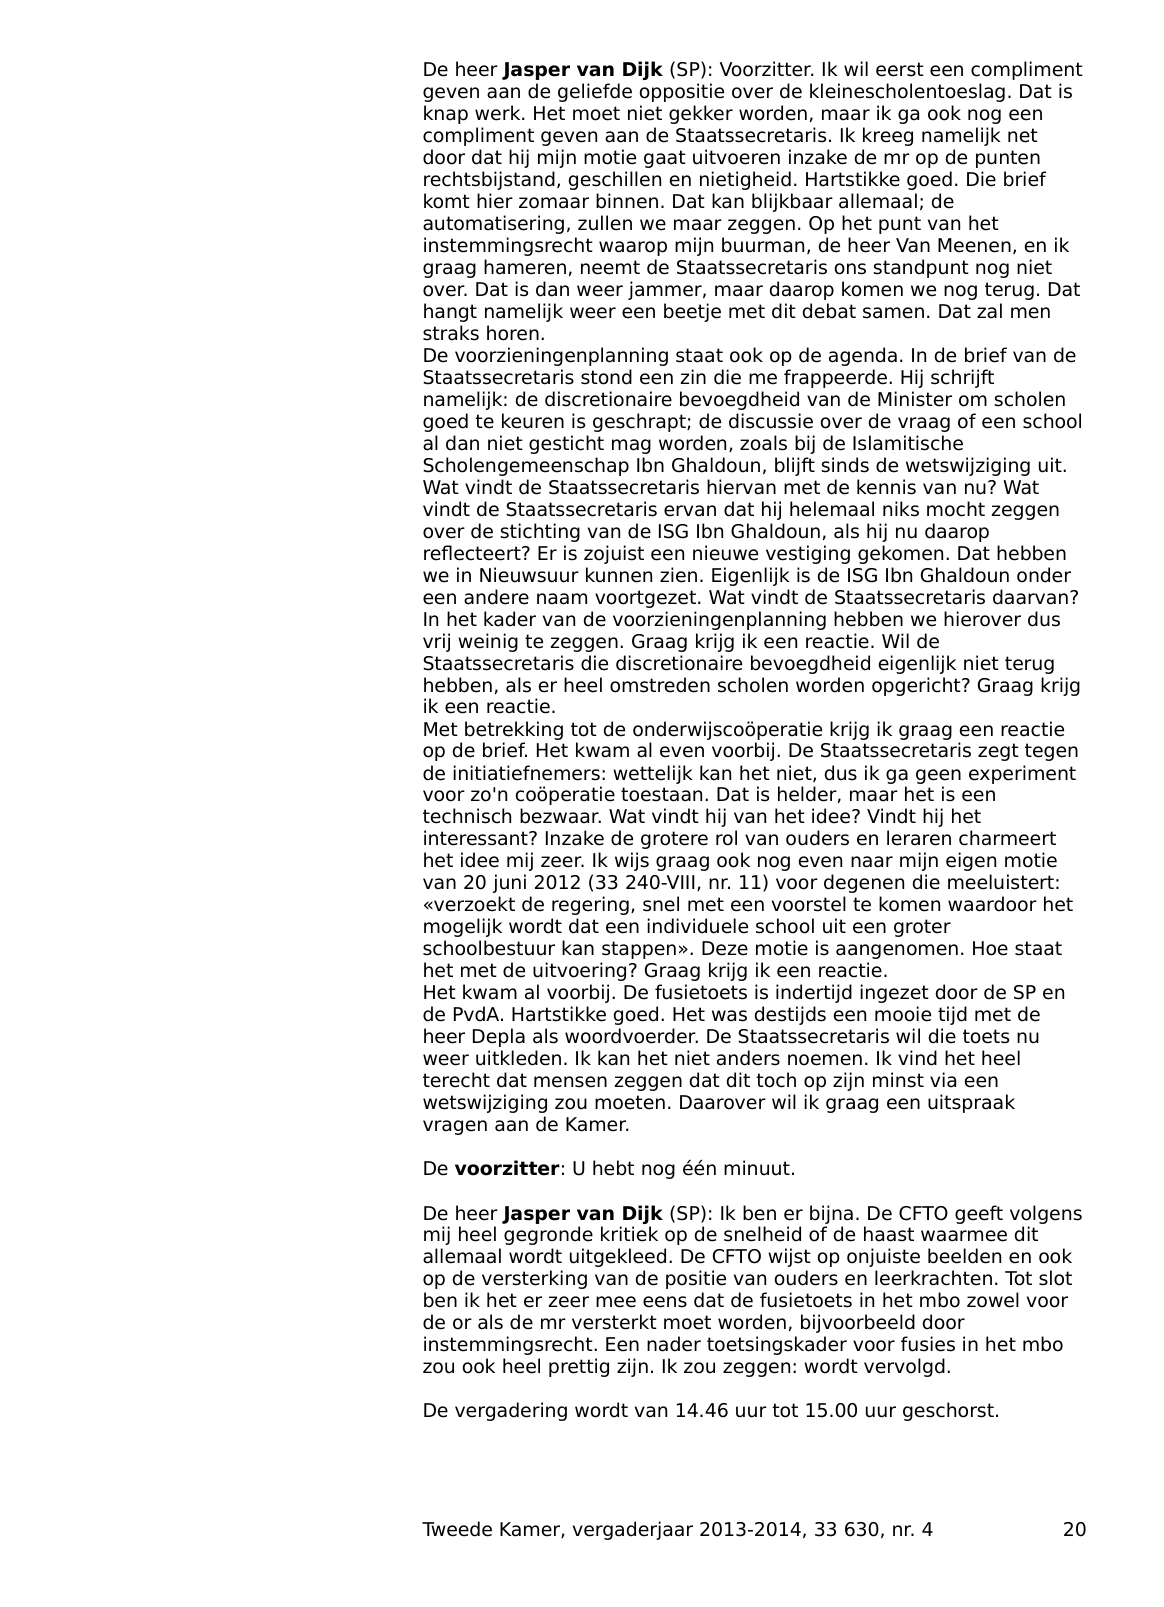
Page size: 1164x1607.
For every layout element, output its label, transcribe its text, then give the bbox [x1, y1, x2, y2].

text De voorzitter: U hebt nog één minuut. [422, 1158, 1087, 1180]
text De vergadering wordt van 14.46 uur tot 15.00 uur geschorst. [422, 1400, 1087, 1422]
text De voorzieningenplanning staat ook op de agenda. In de brief van de Staatssecretaris stond een zin die me frappeerde. Hij schrijft namelijk: de discretionaire bevoegdheid van de Minister om scholen goed te keuren is geschrapt; de discussie over de vraag of een school al dan niet gesticht mag worden, zoals bij de Islamitische Scholengemeenschap Ibn Ghaldoun, blijft sinds de wetswijziging uit. Wat vindt de Staatssecretaris hiervan met de kennis van nu? Wat vindt de Staatssecretaris ervan dat hij helemaal niks mocht zeggen over de stichting van de ISG Ibn Ghaldoun, als hij nu daarop reflecteert? Er is zojuist een nieuwe vestiging gekomen. Dat hebben we in Nieuwsuur kunnen zien. Eigenlijk is de ISG Ibn Ghaldoun onder een andere naam voortgezet. Wat vindt de Staatssecretaris daarvan? In het kader van de voorzieningenplanning hebben we hierover dus vrij weinig te zeggen. Graag krijg ik een reactie. Wil de Staatssecretaris die discretionaire bevoegdheid eigenlijk niet terug hebben, als er heel omstreden scholen worden opgericht? Graag krijg ik een reactie. [422, 345, 1087, 718]
text Met betrekking tot de onderwijscoöperatie krijg ik graag een reactie op de brief. Het kwam al even voorbij. De Staatssecretaris zegt tegen de initiatiefnemers: wettelijk kan het niet, dus ik ga geen experiment voor zo'n coöperatie toestaan. Dat is helder, maar het is een technisch bezwaar. Wat vindt hij van het idee? Vindt hij het interessant? Inzake de grotere rol van ouders en leraren charmeert het idee mij zeer. Ik wijs graag ook nog even naar mijn eigen motie van 20 juni 2012 (33 240-VIII, nr. 11) voor degenen die meeluistert: «verzoekt de regering, snel met een voorstel te komen waardoor het mogelijk wordt dat een individuele school uit een groter schoolbestuur kan stappen». Deze motie is aangenomen. Hoe staat het met de uitvoering? Graag krijg ik een reactie. [422, 718, 1087, 982]
text De heer Jasper van Dijk (SP): Voorzitter. Ik wil eerst een compliment geven aan de geliefde oppositie over de kleinescholentoeslag. Dat is knap werk. Het moet niet gekker worden, maar ik ga ook nog een compliment geven aan de Staatssecretaris. Ik kreeg namelijk net door dat hij mijn motie gaat uitvoeren inzake de mr op de punten rechtsbijstand, geschillen en nietigheid. Hartstikke goed. Die brief komt hier zomaar binnen. Dat kan blijkbaar allemaal; de automatisering, zullen we maar zeggen. Op het punt van het instemmingsrecht waarop mijn buurman, de heer Van Meenen, en ik graag hameren, neemt de Staatssecretaris ons standpunt nog niet over. Dat is dan weer jammer, maar daarop komen we nog terug. Dat hangt namelijk weer een beetje met dit debat samen. Dat zal men straks horen. [422, 59, 1087, 345]
text De heer Jasper van Dijk (SP): Ik ben er bijna. De CFTO geeft volgens mij heel gegronde kritiek op de snelheid of de haast waarmee dit allemaal wordt uitgekleed. De CFTO wijst op onjuiste beelden en ook op de versterking van de positie van ouders en leerkrachten. Tot slot ben ik het er zeer mee eens dat de fusietoets in het mbo zowel voor de or als de mr versterkt moet worden, bijvoorbeeld door instemmingsrecht. Een nader toetsingskader voor fusies in het mbo zou ook heel prettig zijn. Ik zou zeggen: wordt vervolgd. [422, 1202, 1087, 1378]
text Het kwam al voorbij. De fusietoets is indertijd ingezet door de SP en de PvdA. Hartstikke goed. Het was destijds een mooie tijd met de heer Depla als woordvoerder. De Staatssecretaris wil die toets nu weer uitkleden. Ik kan het niet anders noemen. Ik vind het heel terecht dat mensen zeggen dat dit toch op zijn minst via een wetswijziging zou moeten. Daarover wil ik graag een uitspraak vragen aan de Kamer. [422, 982, 1087, 1136]
